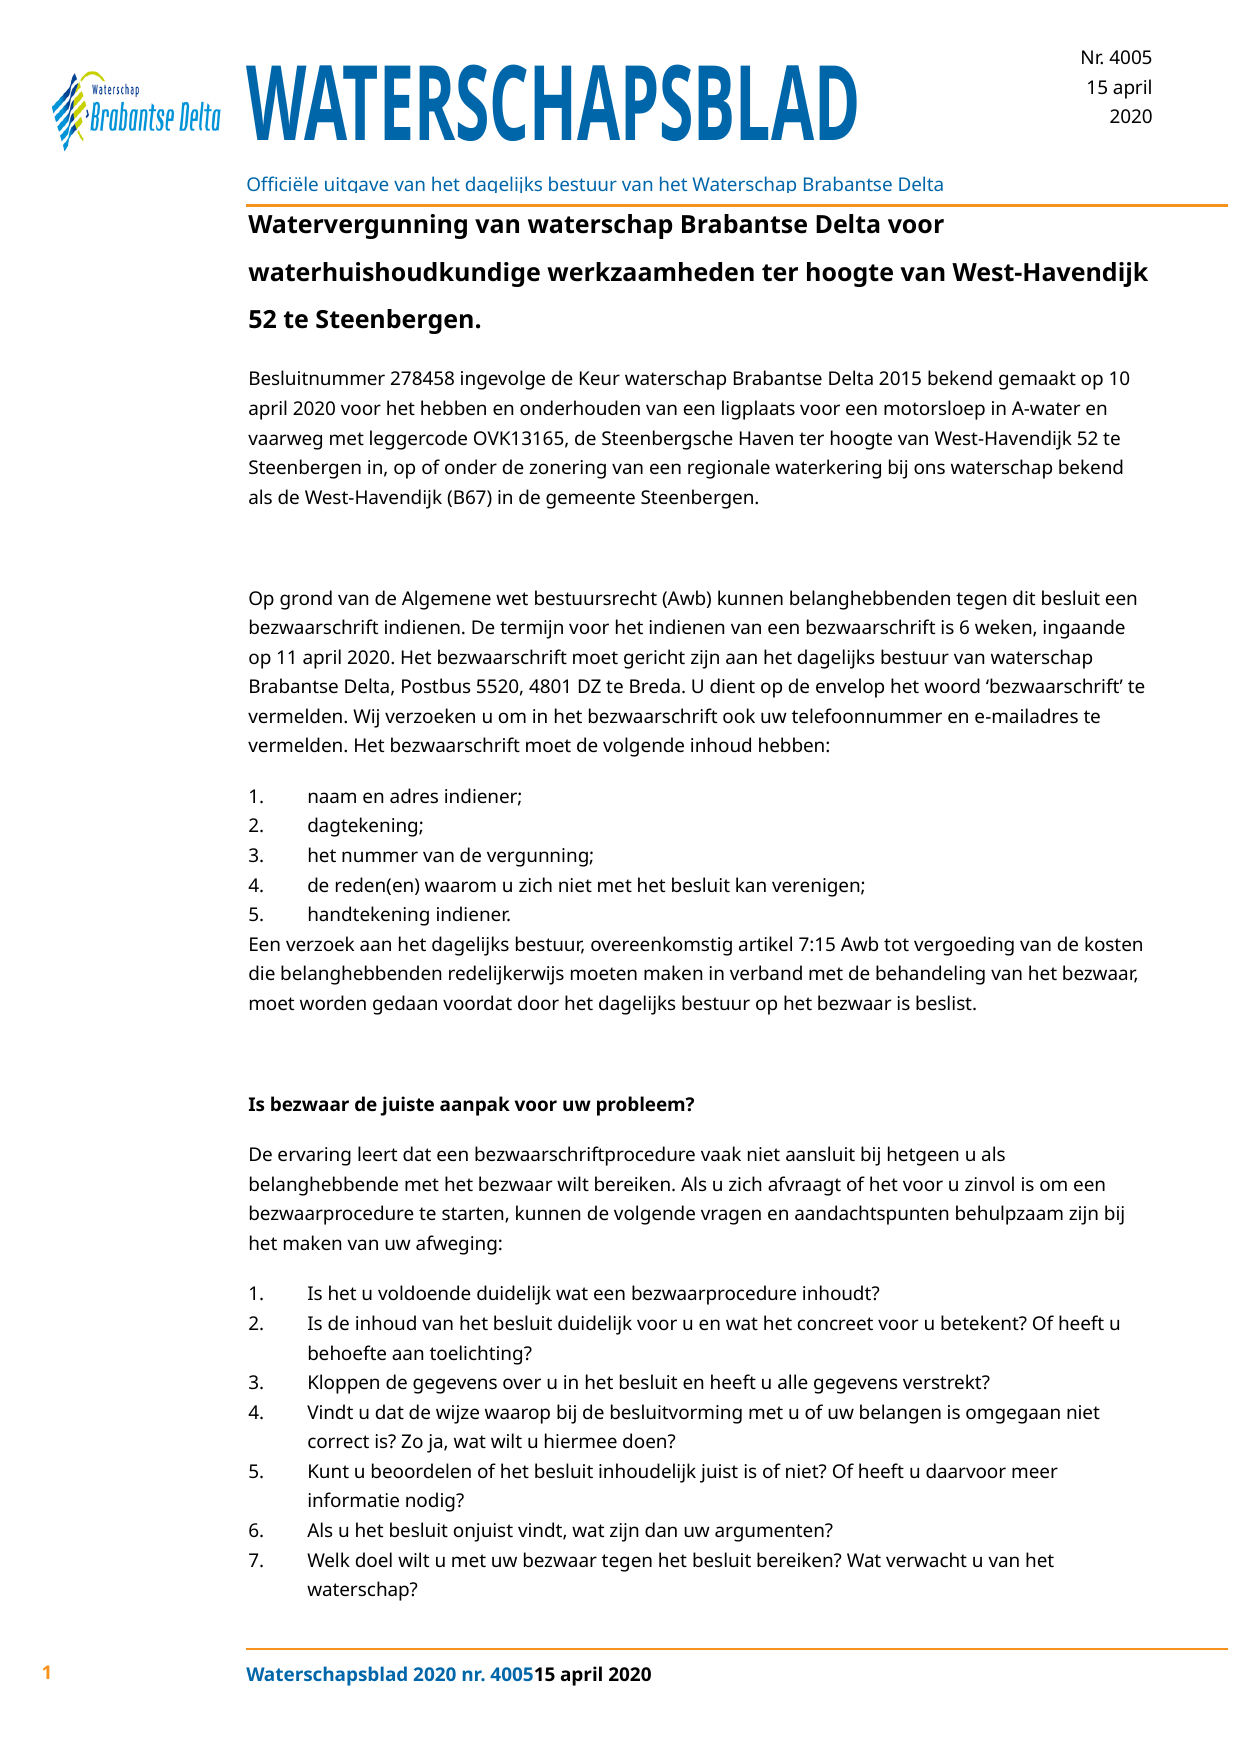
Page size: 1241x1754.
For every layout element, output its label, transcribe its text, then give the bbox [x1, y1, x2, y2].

picture [41, 47, 231, 172]
list dagtekening; [248, 813, 1152, 838]
list Als u het besluit onjuist vindt, wat zijn dan uw argumenten? [248, 1517, 1152, 1543]
list handtekening indiener. [248, 901, 1152, 927]
text Is bezwaar de juiste aanpak voor uw probleem? [248, 1091, 1152, 1117]
text Een verzoek aan het dagelijks bestuur, overeenkomstig artikel 7:15 Awb tot vergoeding van de kosten die belanghebbenden redelijkerwijs moeten maken in verband met de behandeling van het bezwaar, moet worden gedaan voordat door het dagelijks bestuur op het bezwaar is beslist. [248, 931, 1152, 1016]
list de reden(en) waarom u zich niet met het besluit kan verenigen; [248, 872, 1152, 897]
text Besluitnummer 278458 ingevolge de Keur waterschap Brabantse Delta 2015 bekend gemaakt op 10 april 2020 voor het hebben en onderhouden van een ligplaats voor een motorsloep in A-water en vaarweg met leggercode OVK13165, de Steenbergsche Haven ter hoogte van West-Havendijk 52 te Steenbergen in, op of onder de zonering van een regionale waterkering bij ons waterschap bekend als de West-Havendijk (B67) in de gemeente Steenbergen. [248, 366, 1152, 509]
list Vindt u dat de wijze waarop bij de besluitvorming met u of uw belangen is omgegaan niet correct is? Zo ja, wat wilt u hiermee doen? [248, 1399, 1152, 1454]
text Op grond van de Algemene wet bestuursrecht (Awb) kunnen belanghebbenden tegen dit besluit een bezwaarschrift indienen. De termijn voor het indienen van een bezwaarschrift is 6 weken, ingaande op 11 april 2020. Het bezwaarschrift moet gericht zijn aan het dagelijks bestuur van waterschap Brabantse Delta, Postbus 5520, 4801 DZ te Breda. U dient op de envelop het woord ‘bezwaarschrift’ te vermelden. Wij verzoeken u om in het bezwaarschrift ook uw telefoonnummer en e‑mailadres te vermelden. Het bezwaarschrift moet de volgende inhoud hebben: [248, 585, 1152, 758]
text Watervergunning van waterschap Brabantse Delta voor waterhuishoudkundige werkzaamheden ter hoogte van West-Havendijk 52 te Steenbergen. [248, 207, 1152, 336]
list Welk doel wilt u met uw bezwaar tegen het besluit bereiken? Wat verwacht u van het waterschap? [248, 1547, 1152, 1602]
list Kloppen de gegevens over u in het besluit en heeft u alle gegevens verstrekt? [248, 1369, 1152, 1395]
text De ervaring leert dat een bezwaarschriftprocedure vaak niet aansluit bij hetgeen u als belanghebbende met het bezwaar wilt bereiken. Als u zich afvraagt of het voor u zinvol is om een bezwaarprocedure te starten, kunnen de volgende vragen en aandachtspunten behulpzaam zijn bij het maken van uw afweging: [248, 1141, 1152, 1256]
list Is het u voldoende duidelijk wat een bezwaarprocedure inhoudt? [248, 1281, 1152, 1306]
list het nummer van de vergunning; [248, 842, 1152, 868]
list Is de inhoud van het besluit duidelijk voor u en wat het concreet voor u betekent? Of heeft u behoefte aan toelichting? [248, 1310, 1152, 1365]
list Kunt u beoordelen of het besluit inhoudelijk juist is of niet? Of heeft u daarvoor meer informatie nodig? [248, 1458, 1152, 1513]
list naam en adres indiener; [248, 783, 1152, 809]
